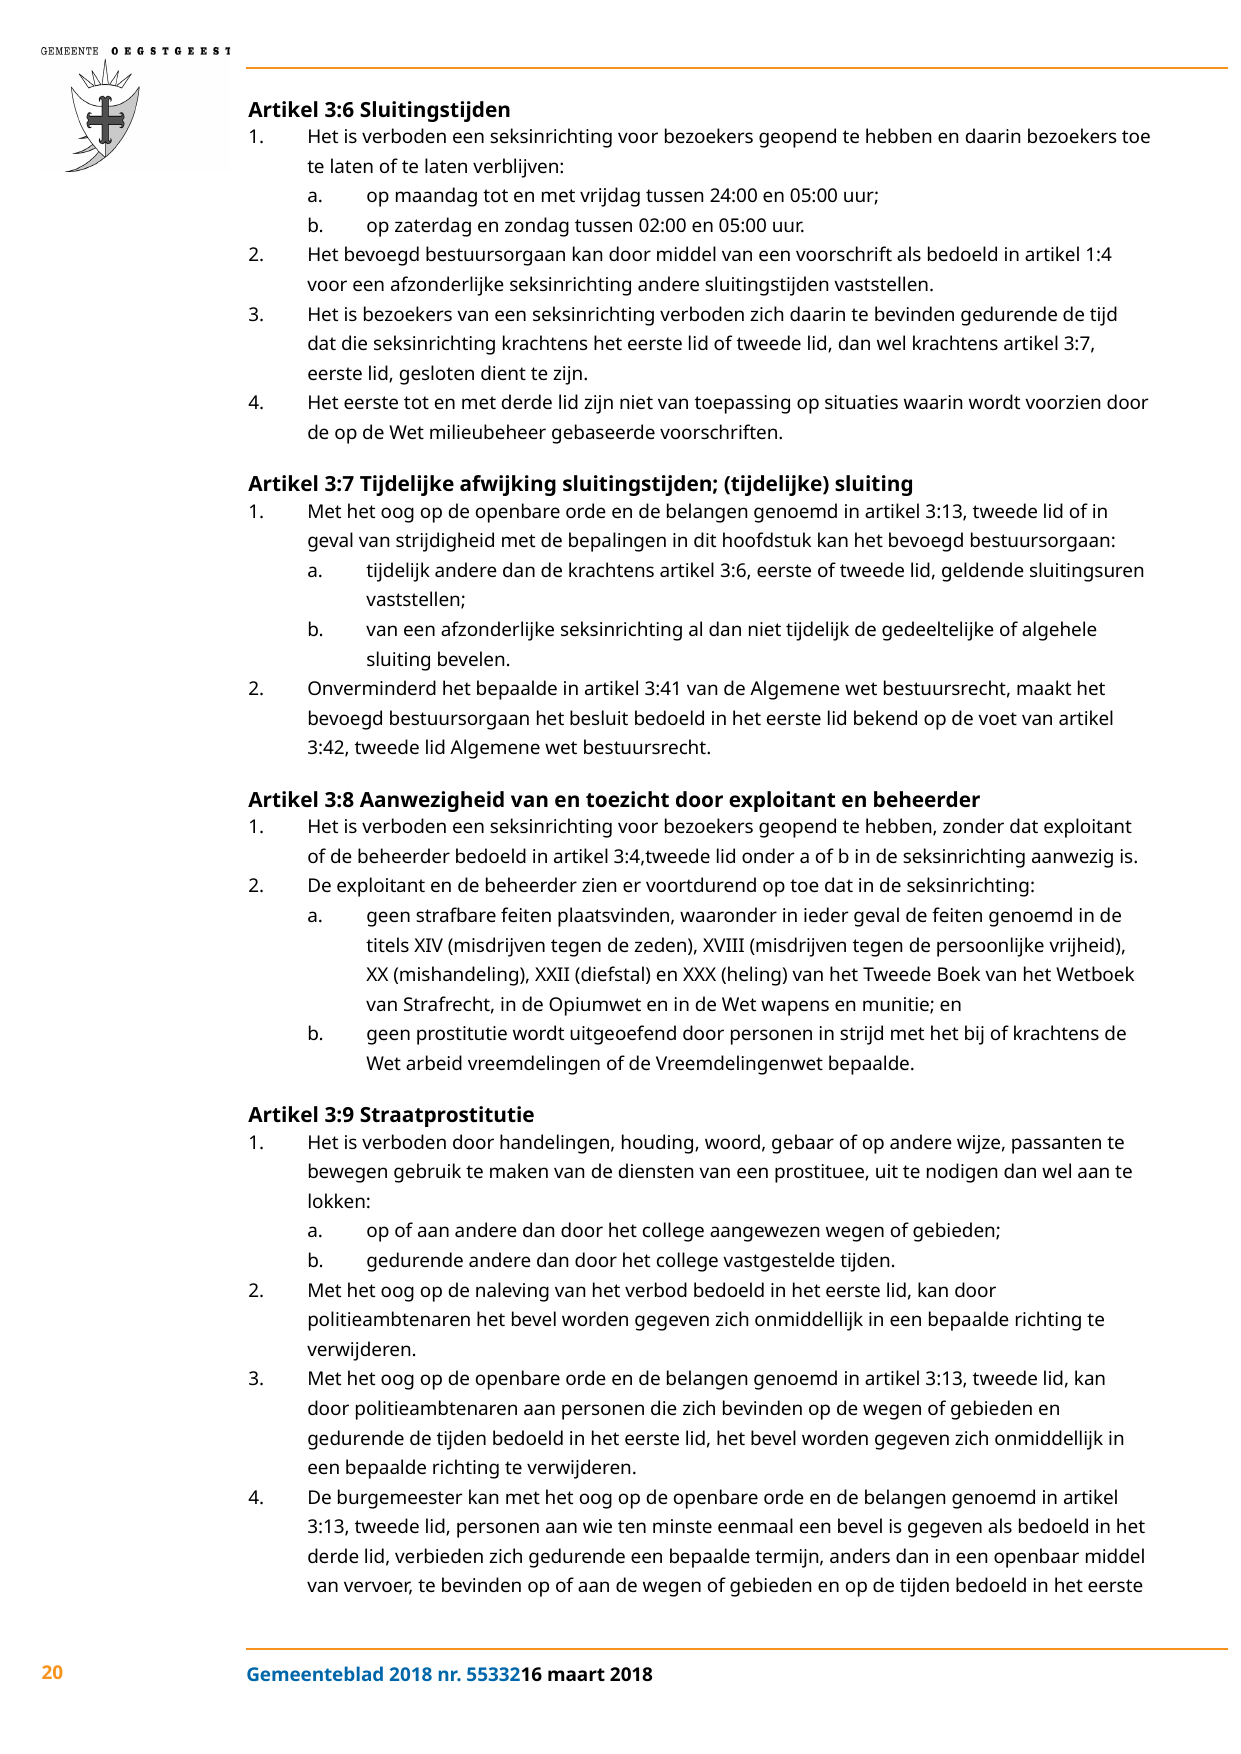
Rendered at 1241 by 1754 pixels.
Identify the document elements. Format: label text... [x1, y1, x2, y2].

list tijdelijk andere dan de krachtens artikel 3:6, eerste of tweede lid, geldende sluitingsuren vaststellen; [307, 557, 1152, 612]
list Het bevoegd bestuursorgaan kan door middel van een voorschrift als bedoeld in artikel 1:4 voor een afzonderlijke seksinrichting andere sluitingstijden vaststellen. [248, 242, 1152, 297]
text Artikel 3:6 Sluitingstijden [248, 95, 1152, 123]
list geen prostitutie wordt uitgeoefend door personen in strijd met het bij of krachtens de Wet arbeid vreemdelingen of de Vreemdelingenwet bepaalde. [307, 1021, 1152, 1076]
text Artikel 3:8 Aanwezigheid van en toezicht door exploitant en beheerder [248, 785, 1152, 813]
list op maandag tot en met vrijdag tussen 24:00 en 05:00 uur; [307, 182, 1152, 208]
list op of aan andere dan door het college aangewezen wegen of gebieden; [307, 1218, 1152, 1243]
list De burgemeester kan met het oog op de openbare orde en de belangen genoemd in artikel 3:13, tweede lid, personen aan wie ten minste eenmaal een bevel is gegeven als bedoeld in het derde lid, verbieden zich gedurende een bepaalde termijn, anders dan in een openbaar middel van vervoer, te bevinden op of aan de wegen of gebieden en op de tijden bedoeld in het eerste [248, 1484, 1152, 1598]
list Met het oog op de openbare orde en de belangen genoemd in artikel 3:13, tweede lid, kan door politieambtenaren aan personen die zich bevinden op de wegen of gebieden en gedurende de tijden bedoeld in het eerste lid, het bevel worden gegeven zich onmiddellijk in een bepaalde richting te verwijderen. [248, 1366, 1152, 1480]
list Het is bezoekers van een seksinrichting verboden zich daarin te bevinden gedurende de tijd dat die seksinrichting krachtens het eerste lid of tweede lid, dan wel krachtens artikel 3:7, eerste lid, gesloten dient te zijn. [248, 301, 1152, 386]
list Het is verboden een seksinrichting voor bezoekers geopend te hebben, zonder dat exploitant of de beheerder bedoeld in artikel 3:4,tweede lid onder a of b in de seksinrichting aanwezig is. [248, 813, 1152, 869]
text Artikel 3:9 Straatprostitutie [248, 1101, 1152, 1129]
list Het is verboden een seksinrichting voor bezoekers geopend te hebben en daarin bezoekers toe te laten of te laten verblijven: [248, 123, 1152, 178]
list Het is verboden door handelingen, houding, woord, gebaar of op andere wijze, passanten te bewegen gebruik te maken van de diensten van een prostituee, uit te nodigen dan wel aan te lokken: [248, 1129, 1152, 1214]
list van een afzonderlijke seksinrichting al dan niet tijdelijk de gedeeltelijke of algehele sluiting bevelen. [307, 616, 1152, 672]
list geen strafbare feiten plaatsvinden, waaronder in ieder geval de feiten genoemd in de titels XIV (misdrijven tegen de zeden), XVIII (misdrijven tegen de persoonlijke vrijheid), XX (mishandeling), XXII (diefstal) en XXX (heling) van het Tweede Boek van het Wetboek van Strafrecht, in de Opiumwet en in de Wet wapens en munitie; en [307, 902, 1152, 1017]
list Met het oog op de openbare orde en de belangen genoemd in artikel 3:13, tweede lid of in geval van strijdigheid met de bepalingen in dit hoofdstuk kan het bevoegd bestuursorgaan: [248, 498, 1152, 553]
list De exploitant en de beheerder zien er voortdurend op toe dat in de seksinrichting: [248, 873, 1152, 898]
list Onverminderd het bepaalde in artikel 3:41 van de Algemene wet bestuursrecht, maakt het bevoegd bestuursorgaan het besluit bedoeld in het eerste lid bekend op de voet van artikel 3:42, tweede lid Algemene wet bestuursrecht. [248, 675, 1152, 760]
list Het eerste tot en met derde lid zijn niet van toepassing op situaties waarin wordt voorzien door de op de Wet milieubeheer gebaseerde voorschriften. [248, 389, 1152, 445]
text Artikel 3:7 Tijdelijke afwijking sluitingstijden; (tijdelijke) sluiting [248, 469, 1152, 498]
picture [41, 47, 231, 172]
list op zaterdag en zondag tussen 02:00 en 05:00 uur. [307, 212, 1152, 238]
list gedurende andere dan door het college vastgestelde tijden. [307, 1247, 1152, 1273]
list Met het oog op de naleving van het verbod bedoeld in het eerste lid, kan door politieambtenaren het bevel worden gegeven zich onmiddellijk in een bepaalde richting te verwijderen. [248, 1277, 1152, 1362]
